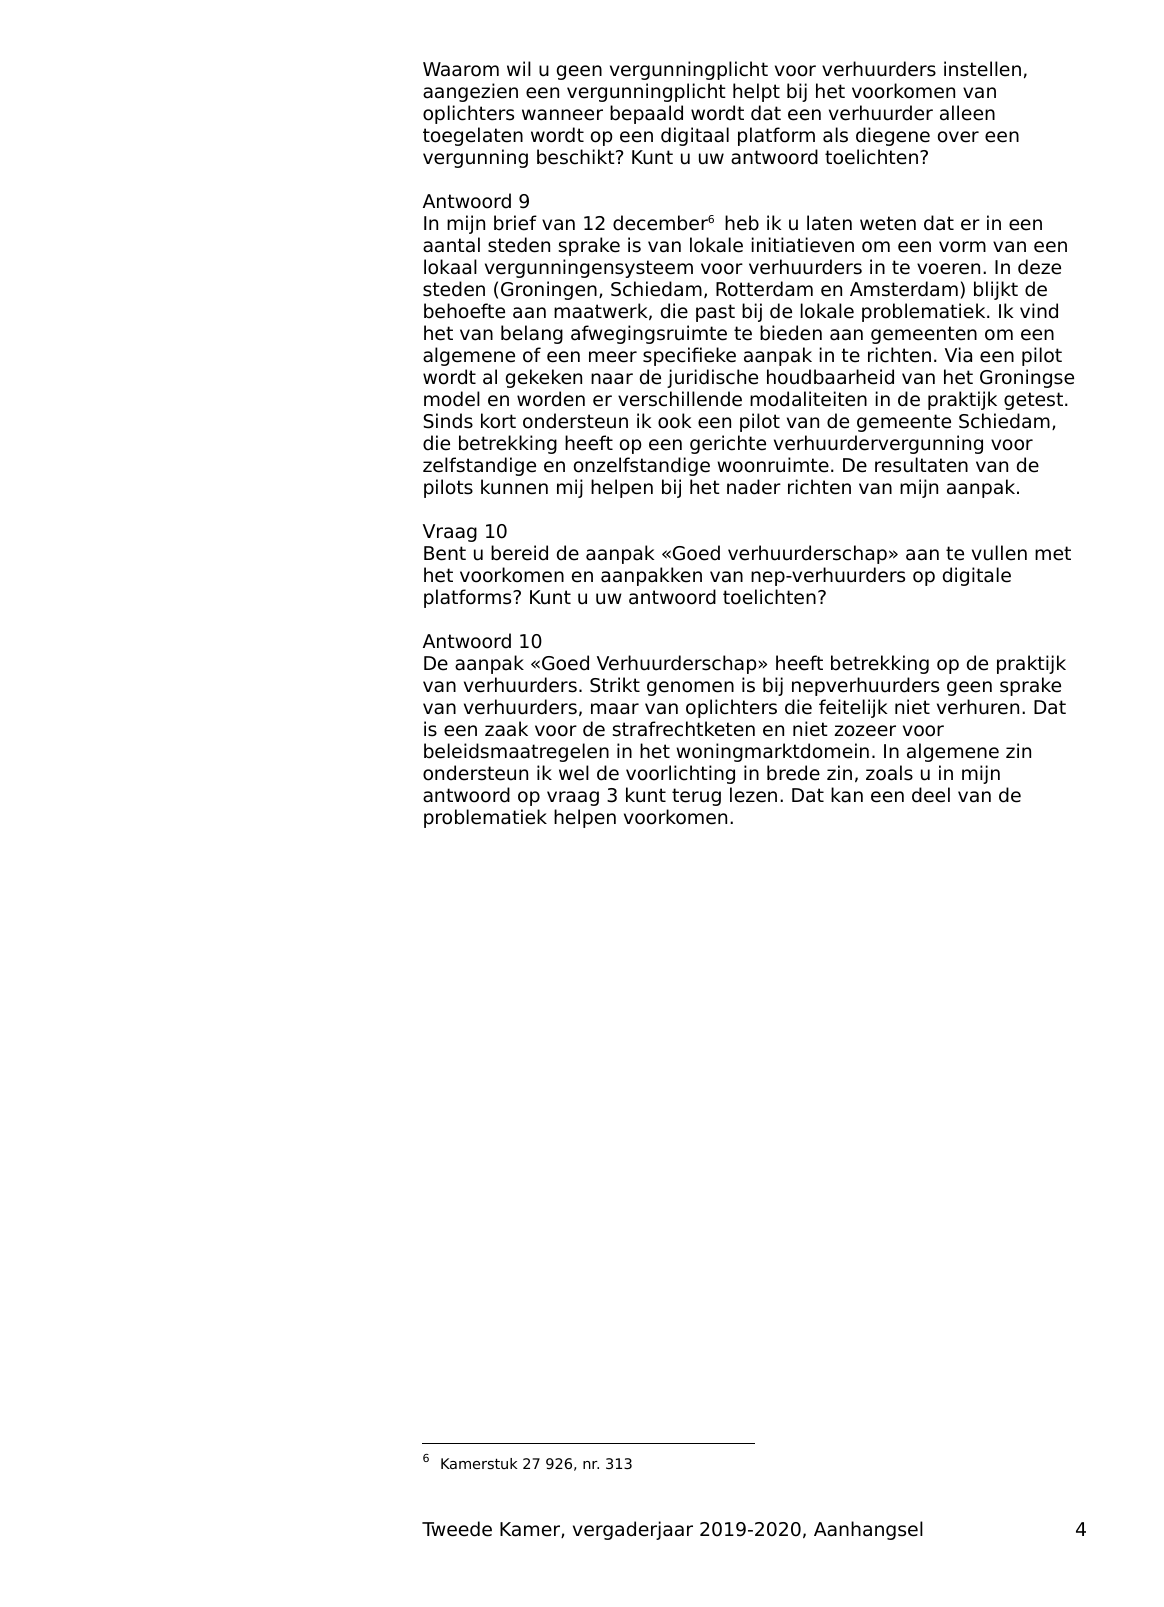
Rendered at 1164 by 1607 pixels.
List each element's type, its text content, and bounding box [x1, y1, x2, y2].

text In mijn brief van 12 december heb ik u laten weten dat er in een aantal steden sprake is van lokale initiatieven om een vorm van een lokaal vergunningensysteem voor verhuurders in te voeren. In deze steden (Groningen, Schiedam, Rotterdam en Amsterdam) blijkt de behoefte aan maatwerk, die past bij de lokale problematiek. Ik vind het van belang afwegingsruimte te bieden aan gemeenten om een algemene of een meer specifieke aanpak in te richten. Via een pilot wordt al gekeken naar de juridische houdbaarheid van het Groningse model en worden er verschillende modaliteiten in de praktijk getest. Sinds kort ondersteun ik ook een pilot van de gemeente Schiedam, die betrekking heeft op een gerichte verhuurdervergunning voor zelfstandige en onzelfstandige woonruimte. De resultaten van de pilots kunnen mij helpen bij het nader richten van mijn aanpak. [422, 213, 1087, 499]
text Waarom wil u geen vergunningplicht voor verhuurders instellen, aangezien een vergunningplicht helpt bij het voorkomen van oplichters wanneer bepaald wordt dat een verhuurder alleen toegelaten wordt op een digitaal platform als diegene over een vergunning beschikt? Kunt u uw antwoord toelichten? [422, 59, 1087, 169]
text De aanpak «Goed Verhuurderschap» heeft betrekking op de praktijk van verhuurders. Strikt genomen is bij nepverhuurders geen sprake van verhuurders, maar van oplichters die feitelijk niet verhuren. Dat is een zaak voor de strafrechtketen en niet zozeer voor beleidsmaatregelen in het woningmarktdomein. In algemene zin ondersteun ik wel de voorlichting in brede zin, zoals u in mijn antwoord op vraag 3 kunt terug lezen. Dat kan een deel van de problematiek helpen voorkomen. [422, 653, 1087, 829]
text Antwoord 9 [422, 191, 1087, 213]
text Kamerstuk 27 926, nr. 313 [422, 1452, 1087, 1474]
text Bent u bereid de aanpak «Goed verhuurderschap» aan te vullen met het voorkomen en aanpakken van nep-verhuurders op digitale platforms? Kunt u uw antwoord toelichten? [422, 543, 1087, 609]
text Antwoord 10 [422, 631, 1087, 653]
text Vraag 10 [422, 521, 1087, 543]
